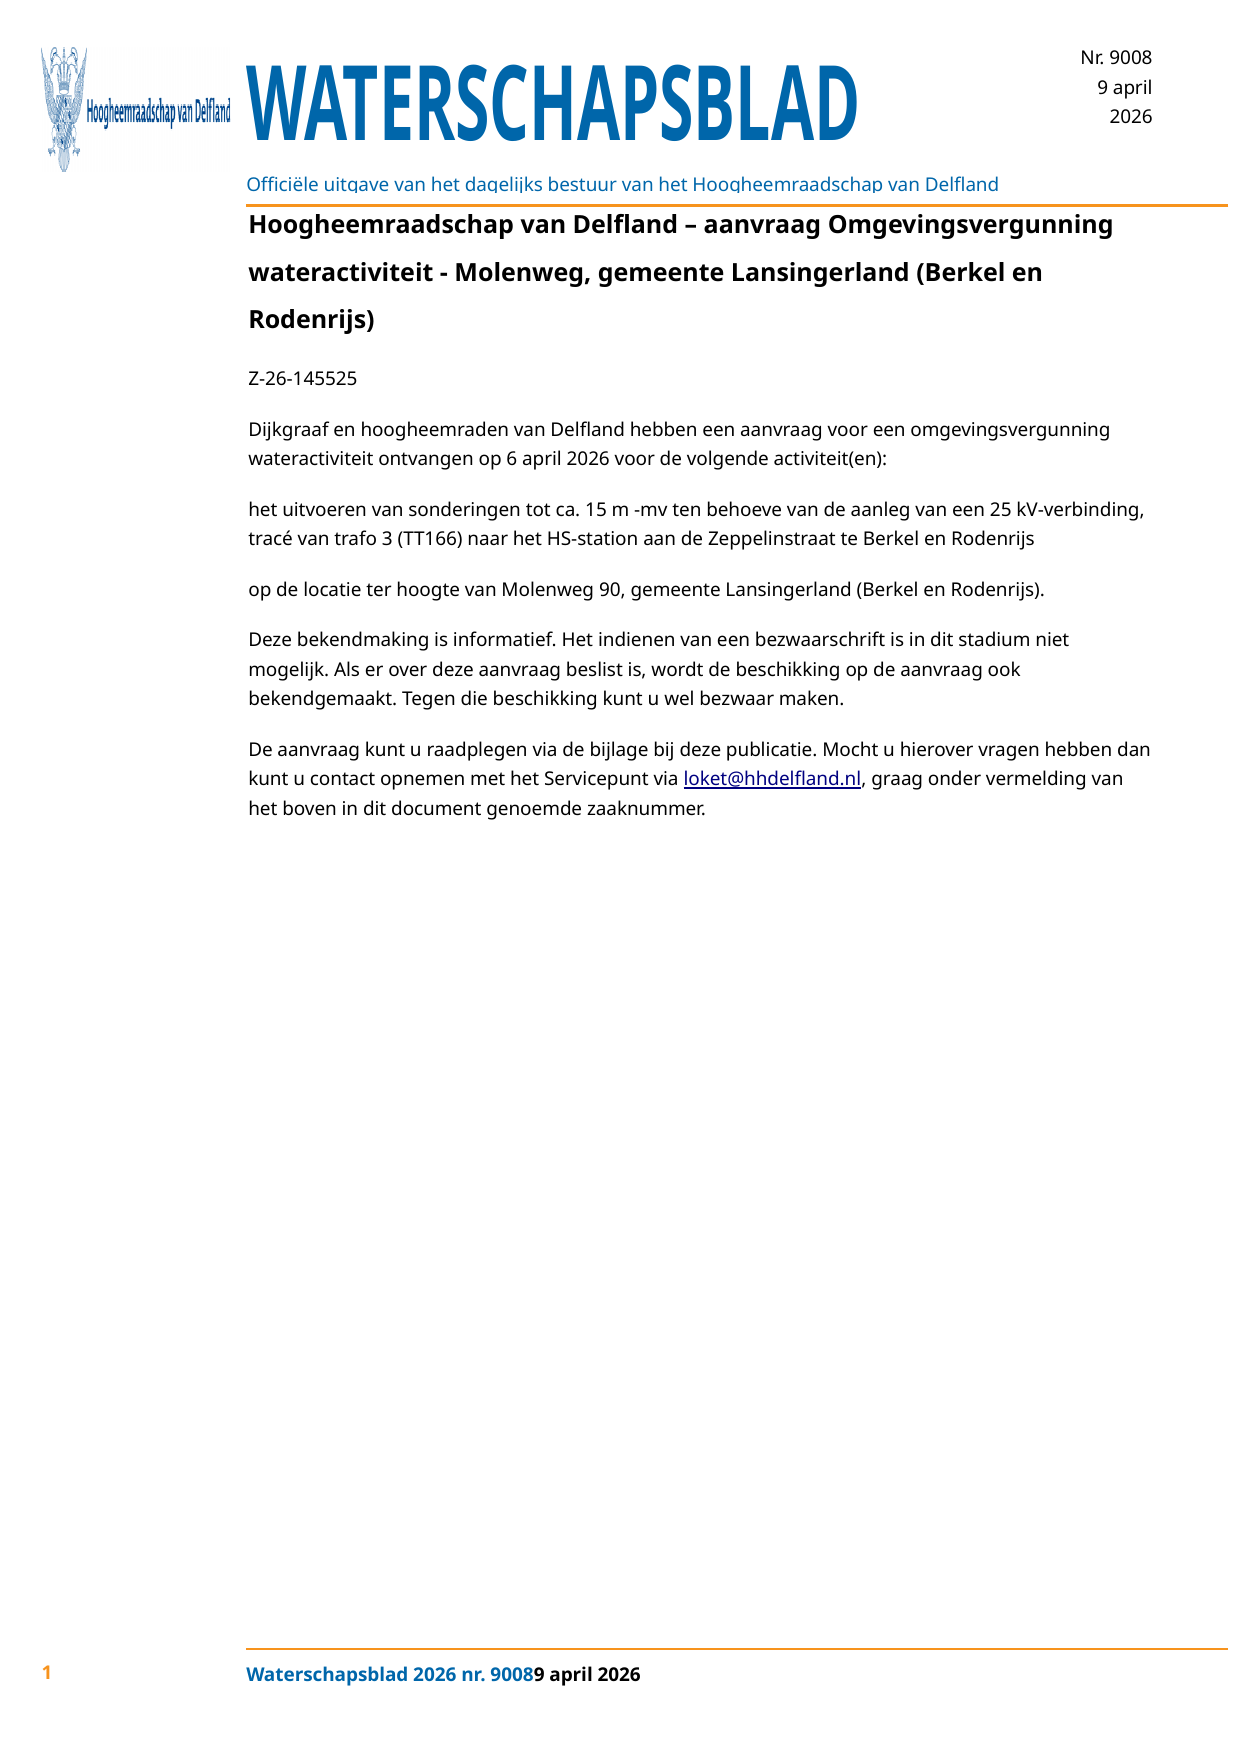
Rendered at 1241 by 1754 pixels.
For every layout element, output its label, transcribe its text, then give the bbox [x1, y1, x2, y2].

text Hoogheemraadschap van Delfland – aanvraag Omgevingsvergunning wateractiviteit - Molenweg, gemeente Lansingerland (Berkel en Rodenrijs) [248, 207, 1152, 336]
picture [41, 47, 231, 172]
text op de locatie ter hoogte van Molenweg 90, gemeente Lansingerland (Berkel en Rodenrijs). [248, 576, 1152, 602]
text het uitvoeren van sonderingen tot ca. 15 m -mv ten behoeve van de aanleg van een 25 kV-verbinding, tracé van trafo 3 (TT166) naar het HS-station aan de Zeppelinstraat te Berkel en Rodenrijs [248, 496, 1152, 551]
text Z-26-145525 [248, 366, 1152, 391]
text Deze bekendmaking is informatief. Het indienen van een bezwaarschrift is in dit stadium niet mogelijk. Als er over deze aanvraag beslist is, wordt de beschikking op de aanvraag ook bekendgemaakt. Tegen die beschikking kunt u wel bezwaar maken. [248, 626, 1152, 711]
text De aanvraag kunt u raadplegen via de bijlage bij deze publicatie. Mocht u hierover vragen hebben dan kunt u contact opnemen met het Servicepunt via loket@hhdelfland.nl, graag onder vermelding van het boven in dit document genoemde zaaknummer. [248, 736, 1152, 821]
text Dijkgraaf en hoogheemraden van Delfland hebben een aanvraag voor een omgevingsvergunning wateractiviteit ontvangen op 6 april 2026 voor de volgende activiteit(en): [248, 416, 1152, 471]
